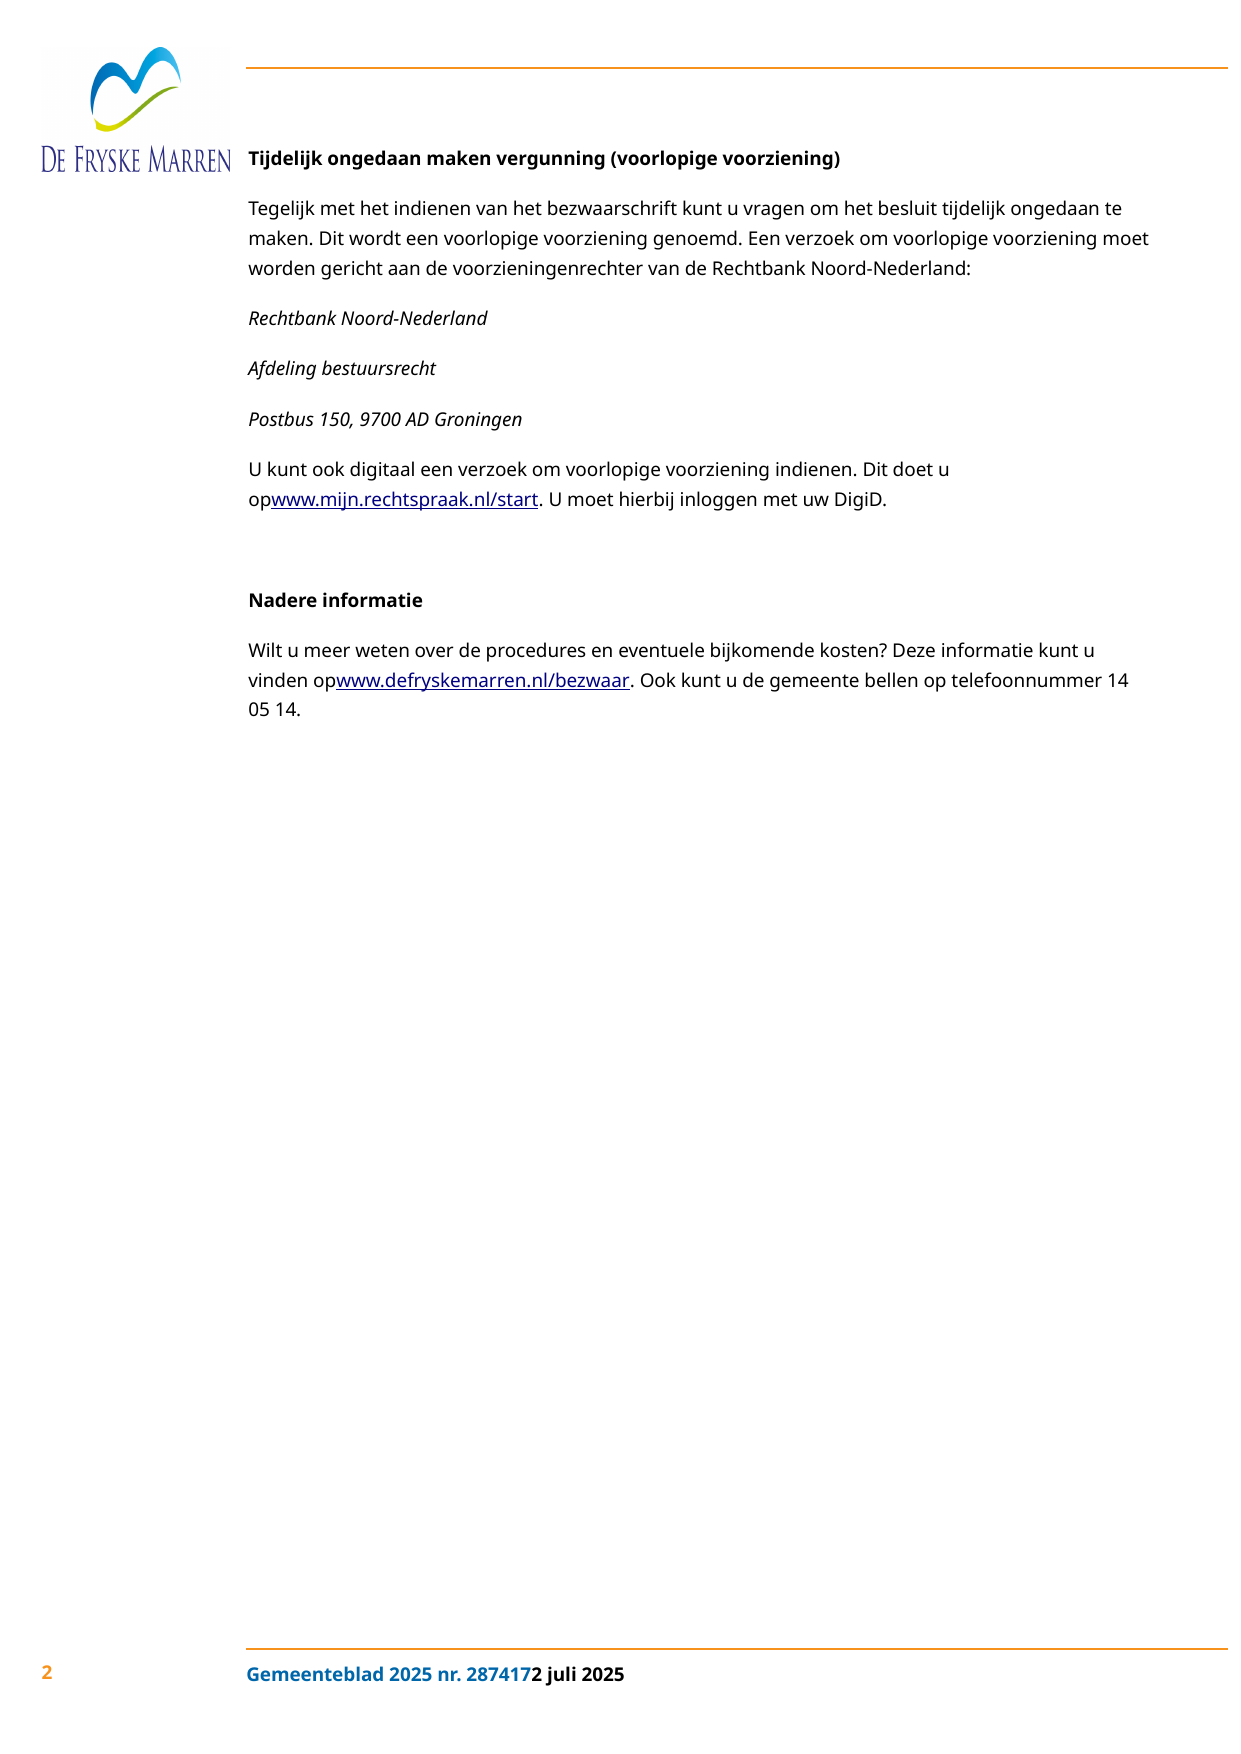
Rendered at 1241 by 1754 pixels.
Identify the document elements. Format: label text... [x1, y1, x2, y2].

picture [41, 47, 231, 172]
text Rechtbank Noord-Nederland [248, 305, 1152, 331]
text Postbus 150, 9700 AD Groningen [248, 406, 1152, 432]
text U kunt ook digitaal een verzoek om voorlopige voorziening indienen. Dit doet u opwww.mijn.rechtspraak.nl/start. U moet hierbij inloggen met uw DigiD. [248, 456, 1152, 512]
text Tegelijk met het indienen van het bezwaarschrift kunt u vragen om het besluit tijdelijk ongedaan te maken. Dit wordt een voorlopige voorziening genoemd. Een verzoek om voorlopige voorziening moet worden gericht aan de voorzieningenrechter van de Rechtbank Noord-Nederland: [248, 196, 1152, 281]
text Tijdelijk ongedaan maken vergunning (voorlopige voorziening) [248, 145, 1152, 171]
text Wilt u meer weten over de procedures en eventuele bijkomende kosten? Deze informatie kunt u vinden opwww.defryskemarren.nl/bezwaar. Ook kunt u de gemeente bellen op telefoonnummer 14 05 14. [248, 637, 1152, 722]
text Afdeling bestuursrecht [248, 356, 1152, 381]
text Nadere informatie [248, 587, 1152, 613]
